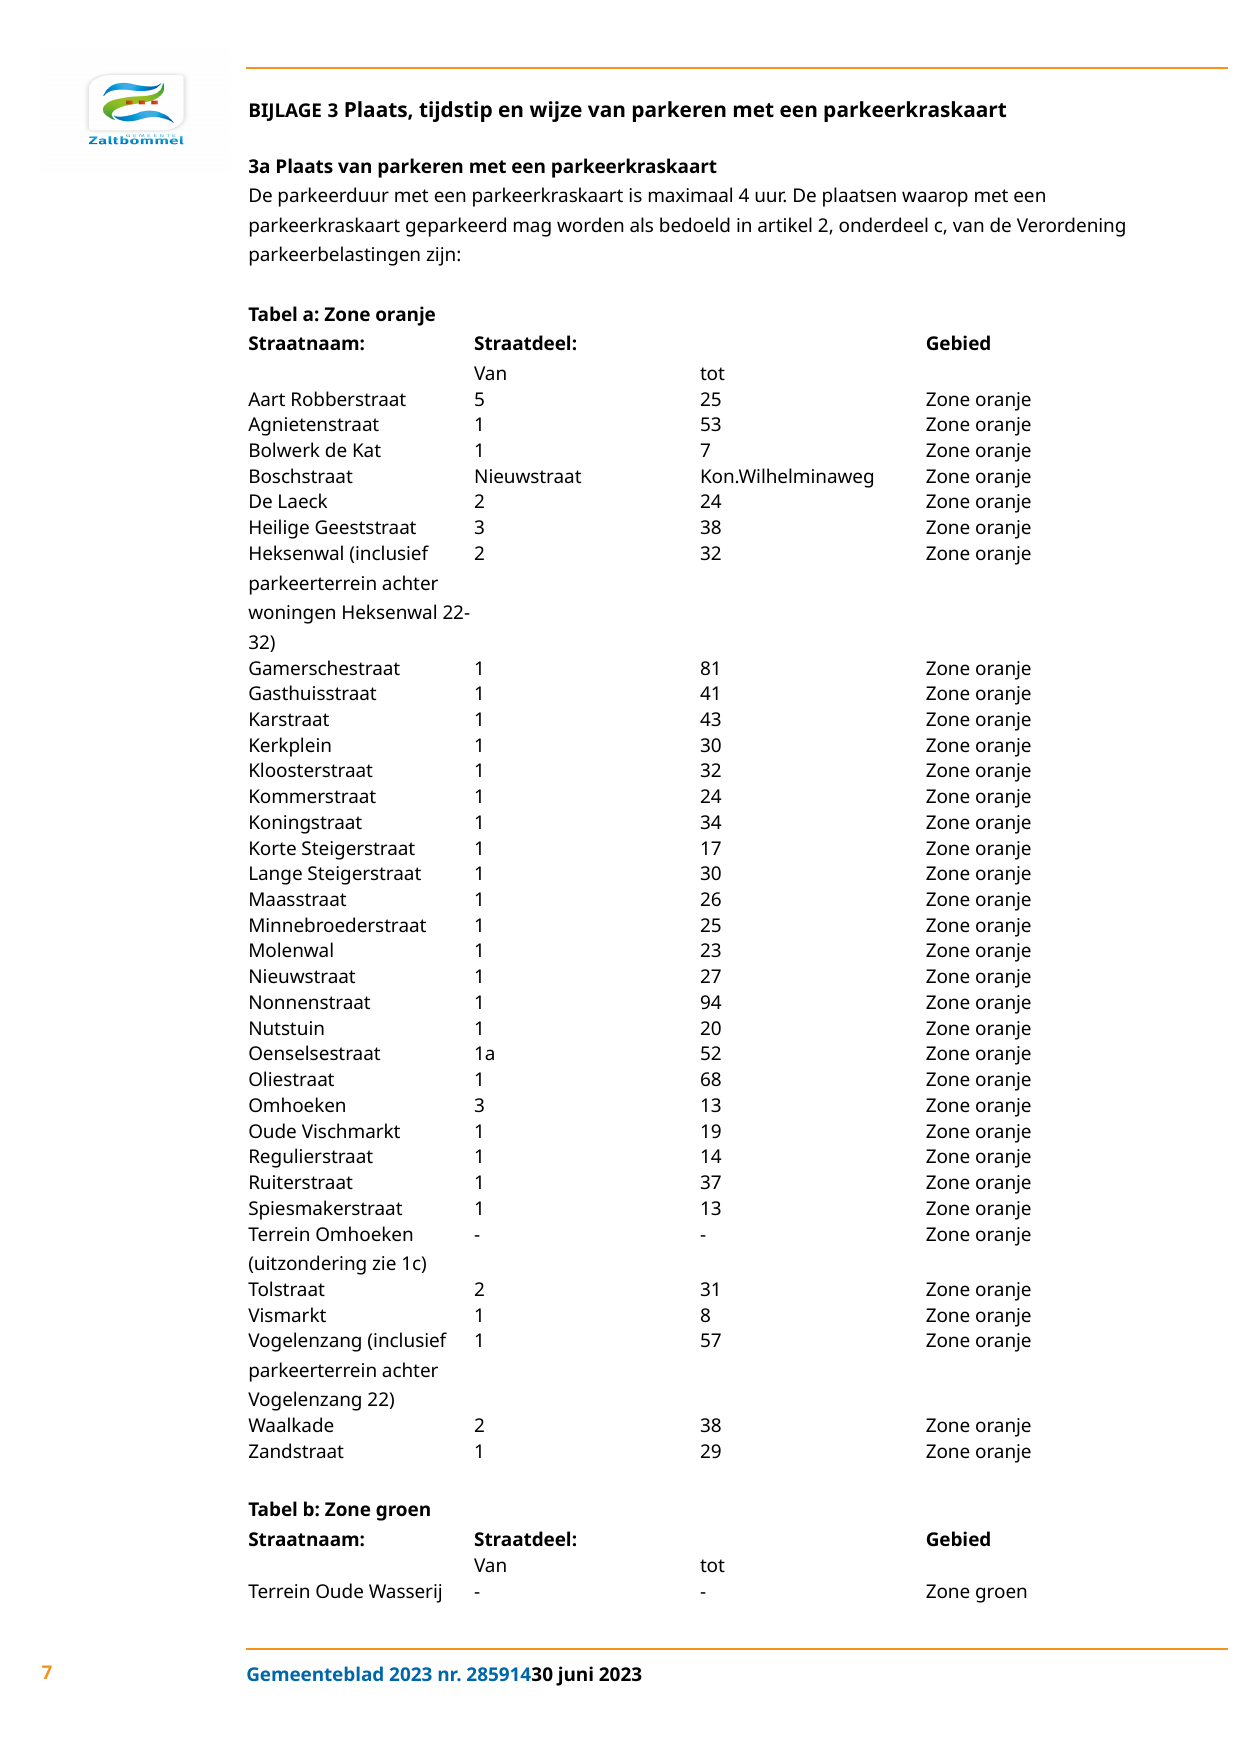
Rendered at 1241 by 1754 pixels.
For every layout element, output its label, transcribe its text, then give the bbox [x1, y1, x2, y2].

table_cell Minnebroederstraat [248, 912, 474, 938]
table_cell 29 [700, 1438, 926, 1464]
table_cell Nieuwstraat [474, 463, 700, 489]
table_header Gebied [926, 331, 1152, 386]
table_cell Zone oranje [926, 540, 1152, 655]
table_cell Kerkplein [248, 732, 474, 758]
table_cell Zone oranje [926, 1066, 1152, 1092]
table_cell Zone oranje [926, 835, 1152, 861]
table_cell Zone oranje [926, 1169, 1152, 1195]
table_cell 30 [700, 861, 926, 886]
table_cell [474, 1578, 700, 1603]
table_header Straatdeel: Van [474, 331, 700, 386]
table_cell Vogelenzang (inclusief parkeerterrein achter Vogelenzang 22) [248, 1328, 474, 1412]
table_cell 24 [700, 489, 926, 514]
table_cell Zone oranje [926, 758, 1152, 783]
table_cell Nieuwstraat [248, 964, 474, 989]
table_cell 1 [474, 912, 700, 938]
table_cell Kommerstraat [248, 783, 474, 809]
table_cell Oude Vischmarkt [248, 1118, 474, 1143]
table_cell 1 [474, 1302, 700, 1327]
table_cell Zone oranje [926, 463, 1152, 489]
table_cell 1 [474, 680, 700, 706]
table_cell 1 [474, 412, 700, 437]
table_cell Zone oranje [926, 938, 1152, 963]
table_cell 1a [474, 1041, 700, 1066]
table_cell 2 [474, 1413, 700, 1438]
table_cell Zone oranje [926, 386, 1152, 412]
text Tabel a: Zone oranje [248, 301, 1152, 327]
table_cell Karstraat [248, 706, 474, 732]
text De parkeerduur met een parkeerkraskaart is maximaal 4 uur. De plaatsen waarop met een parkeerkraskaart geparkeerd mag worden als bedoeld in artikel 2, onderdeel c, van de Verordening parkeerbelastingen zijn: [248, 182, 1152, 267]
table_cell Zone oranje [926, 732, 1152, 758]
table_cell - [474, 1221, 700, 1276]
table_cell 13 [700, 1195, 926, 1221]
table_cell Zone oranje [926, 412, 1152, 437]
table_cell 1 [474, 1144, 700, 1169]
table_cell Zone oranje [926, 912, 1152, 938]
table_cell 1 [474, 989, 700, 1015]
table_cell tot [700, 1552, 926, 1578]
table_cell Zone oranje [926, 489, 1152, 514]
table_cell Zone oranje [926, 783, 1152, 809]
table_cell Van [474, 1552, 700, 1578]
table_cell 13 [700, 1092, 926, 1118]
table_cell Nonnenstraat [248, 989, 474, 1015]
table_cell 32 [700, 540, 926, 655]
table_cell 1 [474, 783, 700, 809]
table_cell 1 [474, 1066, 700, 1092]
table_cell 41 [700, 680, 926, 706]
table_cell Heilige Geeststraat [248, 515, 474, 540]
table_cell 7 [700, 437, 926, 463]
table_cell 25 [700, 386, 926, 412]
table_cell Zone oranje [926, 1328, 1152, 1412]
table_cell Zone oranje [926, 1041, 1152, 1066]
table_cell Zone oranje [926, 964, 1152, 989]
table_cell Vismarkt [248, 1302, 474, 1327]
table_cell 1 [474, 1195, 700, 1221]
table_cell Zone oranje [926, 1413, 1152, 1438]
table_cell 1 [474, 886, 700, 912]
table_cell Zone oranje [926, 1092, 1152, 1118]
table_cell Regulierstraat [248, 1144, 474, 1169]
table_cell Aart Robberstraat [248, 386, 474, 412]
table_cell Koningstraat [248, 809, 474, 835]
table_cell 68 [700, 1066, 926, 1092]
table_cell Zone oranje [926, 437, 1152, 463]
table_cell 3 [474, 515, 700, 540]
text 3a Plaats van parkeren met een parkeerkraskaart [248, 153, 1152, 179]
table_cell 1 [474, 861, 700, 886]
table_header Straatnaam: [248, 331, 474, 386]
table_cell 52 [700, 1041, 926, 1066]
table_cell Tolstraat [248, 1276, 474, 1302]
table_cell [926, 1552, 1152, 1578]
table_cell Zandstraat [248, 1438, 474, 1464]
table_cell 38 [700, 515, 926, 540]
table_cell Heksenwal (inclusief parkeerterrein achter woningen Heksenwal 22-32) [248, 540, 474, 655]
table_cell 5 [474, 386, 700, 412]
table_cell De Laeck [248, 489, 474, 514]
table_cell 14 [700, 1144, 926, 1169]
table_cell Terrein Oude Wasserij [248, 1578, 474, 1603]
table_cell Zone oranje [926, 886, 1152, 912]
table_cell Oliestraat [248, 1066, 474, 1092]
table_cell 1 [474, 835, 700, 861]
table_cell 1 [474, 1015, 700, 1041]
table_cell Agnietenstraat [248, 412, 474, 437]
table_cell 2 [474, 489, 700, 514]
table_cell Boschstraat [248, 463, 474, 489]
text BIJLAGE 3 Plaats, tijdstip en wijze van parkeren met een parkeerkraskaart [248, 95, 1152, 123]
table_cell 34 [700, 809, 926, 835]
table_cell Zone oranje [926, 1276, 1152, 1302]
table_cell Zone oranje [926, 1195, 1152, 1221]
table_cell Zone oranje [926, 1144, 1152, 1169]
table_cell 17 [700, 835, 926, 861]
table_header [700, 1526, 926, 1552]
table_cell 1 [474, 655, 700, 680]
table_cell [700, 1578, 926, 1603]
table_cell Kloosterstraat [248, 758, 474, 783]
table_cell 38 [700, 1413, 926, 1438]
table_cell 1 [474, 1118, 700, 1143]
table_cell 31 [700, 1276, 926, 1302]
table_cell 27 [700, 964, 926, 989]
table_cell Kon.Wilhelminaweg [700, 463, 926, 489]
text Tabel b: Zone groen [248, 1497, 1152, 1522]
table_cell 1 [474, 1169, 700, 1195]
picture [41, 47, 231, 172]
table_cell 19 [700, 1118, 926, 1143]
table_cell 1 [474, 732, 700, 758]
table_cell Zone oranje [926, 706, 1152, 732]
table_cell Waalkade [248, 1413, 474, 1438]
table_cell [248, 1552, 474, 1578]
table_cell 1 [474, 437, 700, 463]
table_cell Spiesmakerstraat [248, 1195, 474, 1221]
table_cell Zone oranje [926, 655, 1152, 680]
table_cell 1 [474, 1328, 700, 1412]
table_cell 3 [474, 1092, 700, 1118]
table_cell Zone groen [926, 1578, 1152, 1603]
table_cell Omhoeken [248, 1092, 474, 1118]
table_cell Zone oranje [926, 989, 1152, 1015]
table_cell 1 [474, 758, 700, 783]
table_cell Gasthuisstraat [248, 680, 474, 706]
table_cell 26 [700, 886, 926, 912]
table_cell 32 [700, 758, 926, 783]
table_header Straatnaam: [248, 1526, 474, 1552]
table_cell Zone oranje [926, 515, 1152, 540]
table_cell 43 [700, 706, 926, 732]
table_cell - [700, 1221, 926, 1276]
table_header tot [700, 331, 926, 386]
table_cell 1 [474, 809, 700, 835]
table_cell 30 [700, 732, 926, 758]
table_cell Korte Steigerstraat [248, 835, 474, 861]
table_header Straatdeel: [474, 1526, 700, 1552]
table_cell Ruiterstraat [248, 1169, 474, 1195]
table_cell 1 [474, 706, 700, 732]
table_cell 1 [474, 1438, 700, 1464]
table_cell Zone oranje [926, 1118, 1152, 1143]
table_cell Bolwerk de Kat [248, 437, 474, 463]
table_cell 8 [700, 1302, 926, 1327]
table_cell 23 [700, 938, 926, 963]
table_cell Maasstraat [248, 886, 474, 912]
table_cell 53 [700, 412, 926, 437]
table_cell Zone oranje [926, 1302, 1152, 1327]
table_cell Zone oranje [926, 1221, 1152, 1276]
table_cell Zone oranje [926, 809, 1152, 835]
table_cell 20 [700, 1015, 926, 1041]
table_cell 1 [474, 964, 700, 989]
table_cell Gamerschestraat [248, 655, 474, 680]
table_cell 24 [700, 783, 926, 809]
table_cell 37 [700, 1169, 926, 1195]
table_cell Zone oranje [926, 1015, 1152, 1041]
table_cell Terrein Omhoeken (uitzondering zie 1c) [248, 1221, 474, 1276]
table_header Gebied [926, 1526, 1152, 1552]
table_cell 2 [474, 540, 700, 655]
table_cell Zone oranje [926, 680, 1152, 706]
table_cell Zone oranje [926, 1438, 1152, 1464]
table_cell 2 [474, 1276, 700, 1302]
table_cell 25 [700, 912, 926, 938]
table_cell Nutstuin [248, 1015, 474, 1041]
table_cell Oenselsestraat [248, 1041, 474, 1066]
table_cell Lange Steigerstraat [248, 861, 474, 886]
table_cell 57 [700, 1328, 926, 1412]
table_cell 1 [474, 938, 700, 963]
table_cell Molenwal [248, 938, 474, 963]
table_cell 94 [700, 989, 926, 1015]
table_cell 81 [700, 655, 926, 680]
table_cell Zone oranje [926, 861, 1152, 886]
